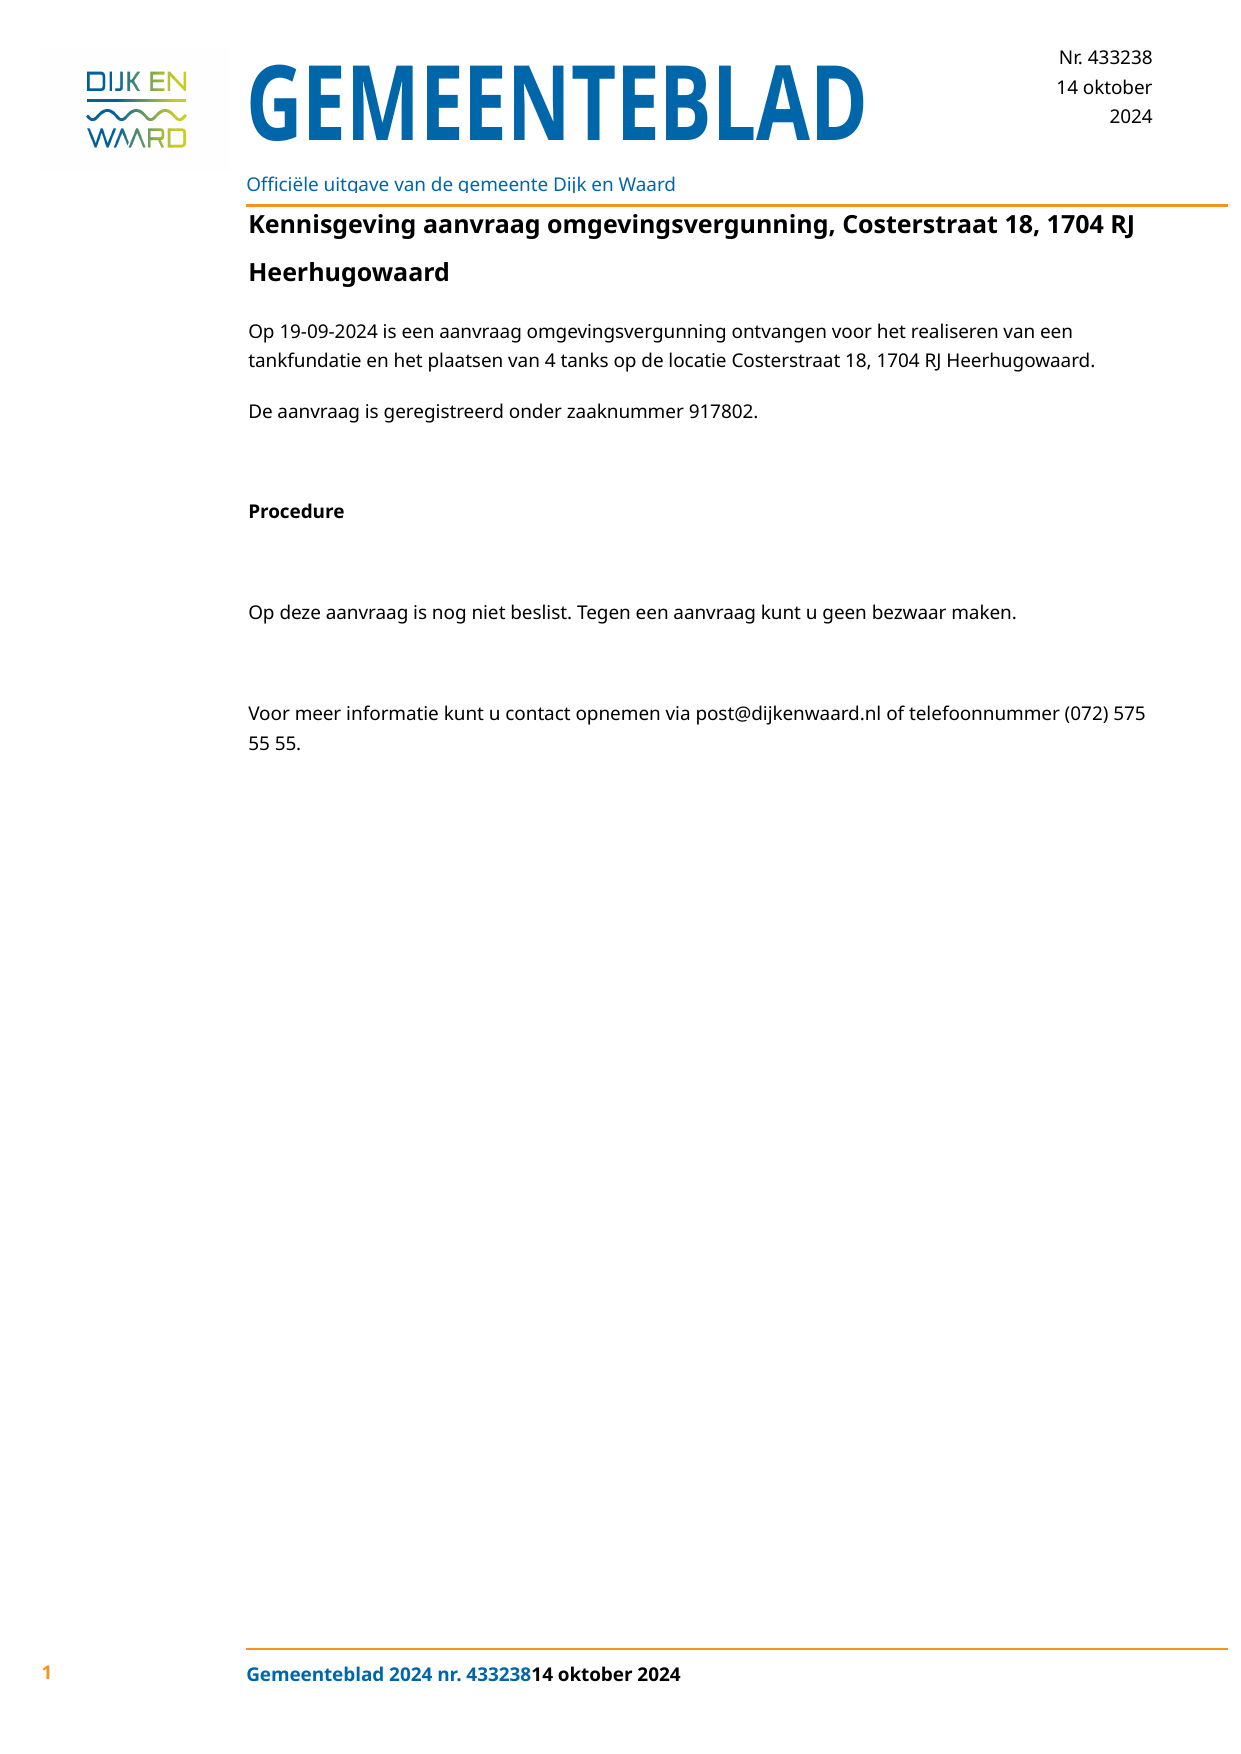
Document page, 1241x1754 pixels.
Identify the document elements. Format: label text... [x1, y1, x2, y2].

text Op deze aanvraag is nog niet beslist. Tegen een aanvraag kunt u geen bezwaar maken. [248, 599, 1152, 625]
picture [41, 47, 231, 172]
text Op 19-09-2024 is een aanvraag omgevingsvergunning ontvangen voor het realiseren van een tankfundatie en het plaatsen van 4 tanks op de locatie Costerstraat 18, 1704 RJ Heerhugowaard. [248, 318, 1152, 373]
text Kennisgeving aanvraag omgevingsvergunning, Costerstraat 18, 1704 RJ Heerhugowaard [248, 207, 1152, 288]
text Voor meer informatie kunt u contact opnemen via post@dijkenwaard.nl of telefoonnummer (072) 575 55 55. [248, 700, 1152, 756]
text De aanvraag is geregistreerd onder zaaknummer 917802. [248, 398, 1152, 424]
text Procedure [248, 499, 1152, 524]
